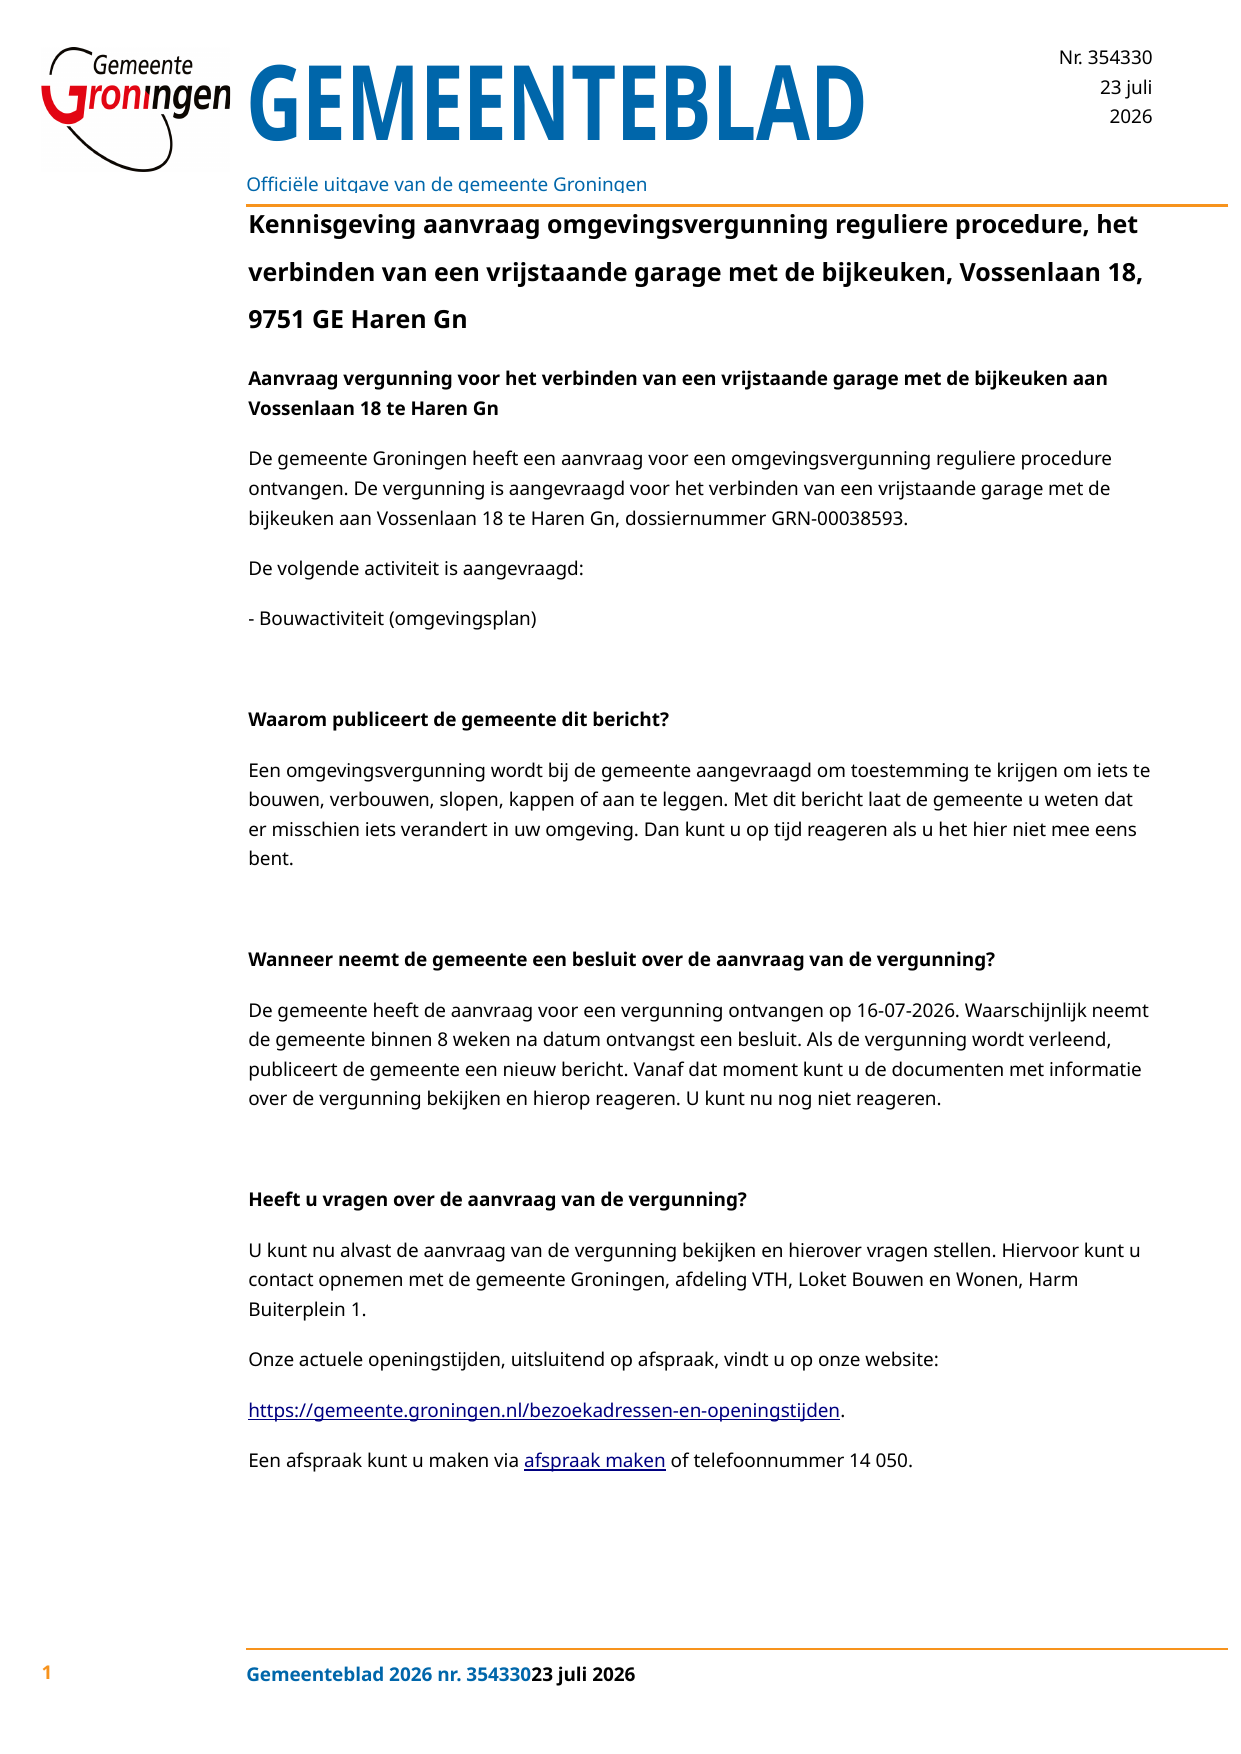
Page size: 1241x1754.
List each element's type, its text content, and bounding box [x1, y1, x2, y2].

text Wanneer neemt de gemeente een besluit over de aanvraag van de vergunning? [248, 946, 1152, 972]
text De gemeente Groningen heeft een aanvraag voor een omgevingsvergunning reguliere procedure ontvangen. De vergunning is aangevraagd voor het verbinden van een vrijstaande garage met de bijkeuken aan Vossenlaan 18 te Haren Gn, dossiernummer GRN-00038593. [248, 446, 1152, 530]
text Heeft u vragen over de aanvraag van de vergunning? [248, 1186, 1152, 1212]
text De gemeente heeft de aanvraag voor een vergunning ontvangen op 16-07-2026. Waarschijnlijk neemt de gemeente binnen 8 weken na datum ontvangst een besluit. Als de vergunning wordt verleend, publiceert de gemeente een nieuw bericht. Vanaf dat moment kunt u de documenten met informatie over de vergunning bekijken en hierop reageren. U kunt nu nog niet reageren. [248, 997, 1152, 1111]
text Een omgevingsvergunning wordt bij de gemeente aangevraagd om toestemming te krijgen om iets te bouwen, verbouwen, slopen, kappen of aan te leggen. Met dit bericht laat de gemeente u weten dat er misschien iets verandert in uw omgeving. Dan kunt u op tijd reageren als u het hier niet mee eens bent. [248, 757, 1152, 871]
text U kunt nu alvast de aanvraag van de vergunning bekijken en hierover vragen stellen. Hiervoor kunt u contact opnemen met de gemeente Groningen, afdeling VTH, Loket Bouwen en Wonen, Harm Buiterplein 1. [248, 1237, 1152, 1322]
text - Bouwactiviteit (omgevingsplan) [248, 606, 1152, 631]
text Kennisgeving aanvraag omgevingsvergunning reguliere procedure, het verbinden van een vrijstaande garage met de bijkeuken, Vossenlaan 18, 9751 GE Haren Gn [248, 207, 1152, 336]
text Waarom publiceert de gemeente dit bericht? [248, 706, 1152, 732]
text Een afspraak kunt u maken via afspraak maken of telefoonnummer 14 050. [248, 1447, 1152, 1473]
text https://gemeente.groningen.nl/bezoekadressen-en-openingstijden. [248, 1397, 1152, 1422]
text Aanvraag vergunning voor het verbinden van een vrijstaande garage met de bijkeuken aan Vossenlaan 18 te Haren Gn [248, 366, 1152, 421]
text De volgende activiteit is aangevraagd: [248, 555, 1152, 581]
text Onze actuele openingstijden, uitsluitend op afspraak, vindt u op onze website: [248, 1346, 1152, 1372]
picture [41, 47, 231, 172]
